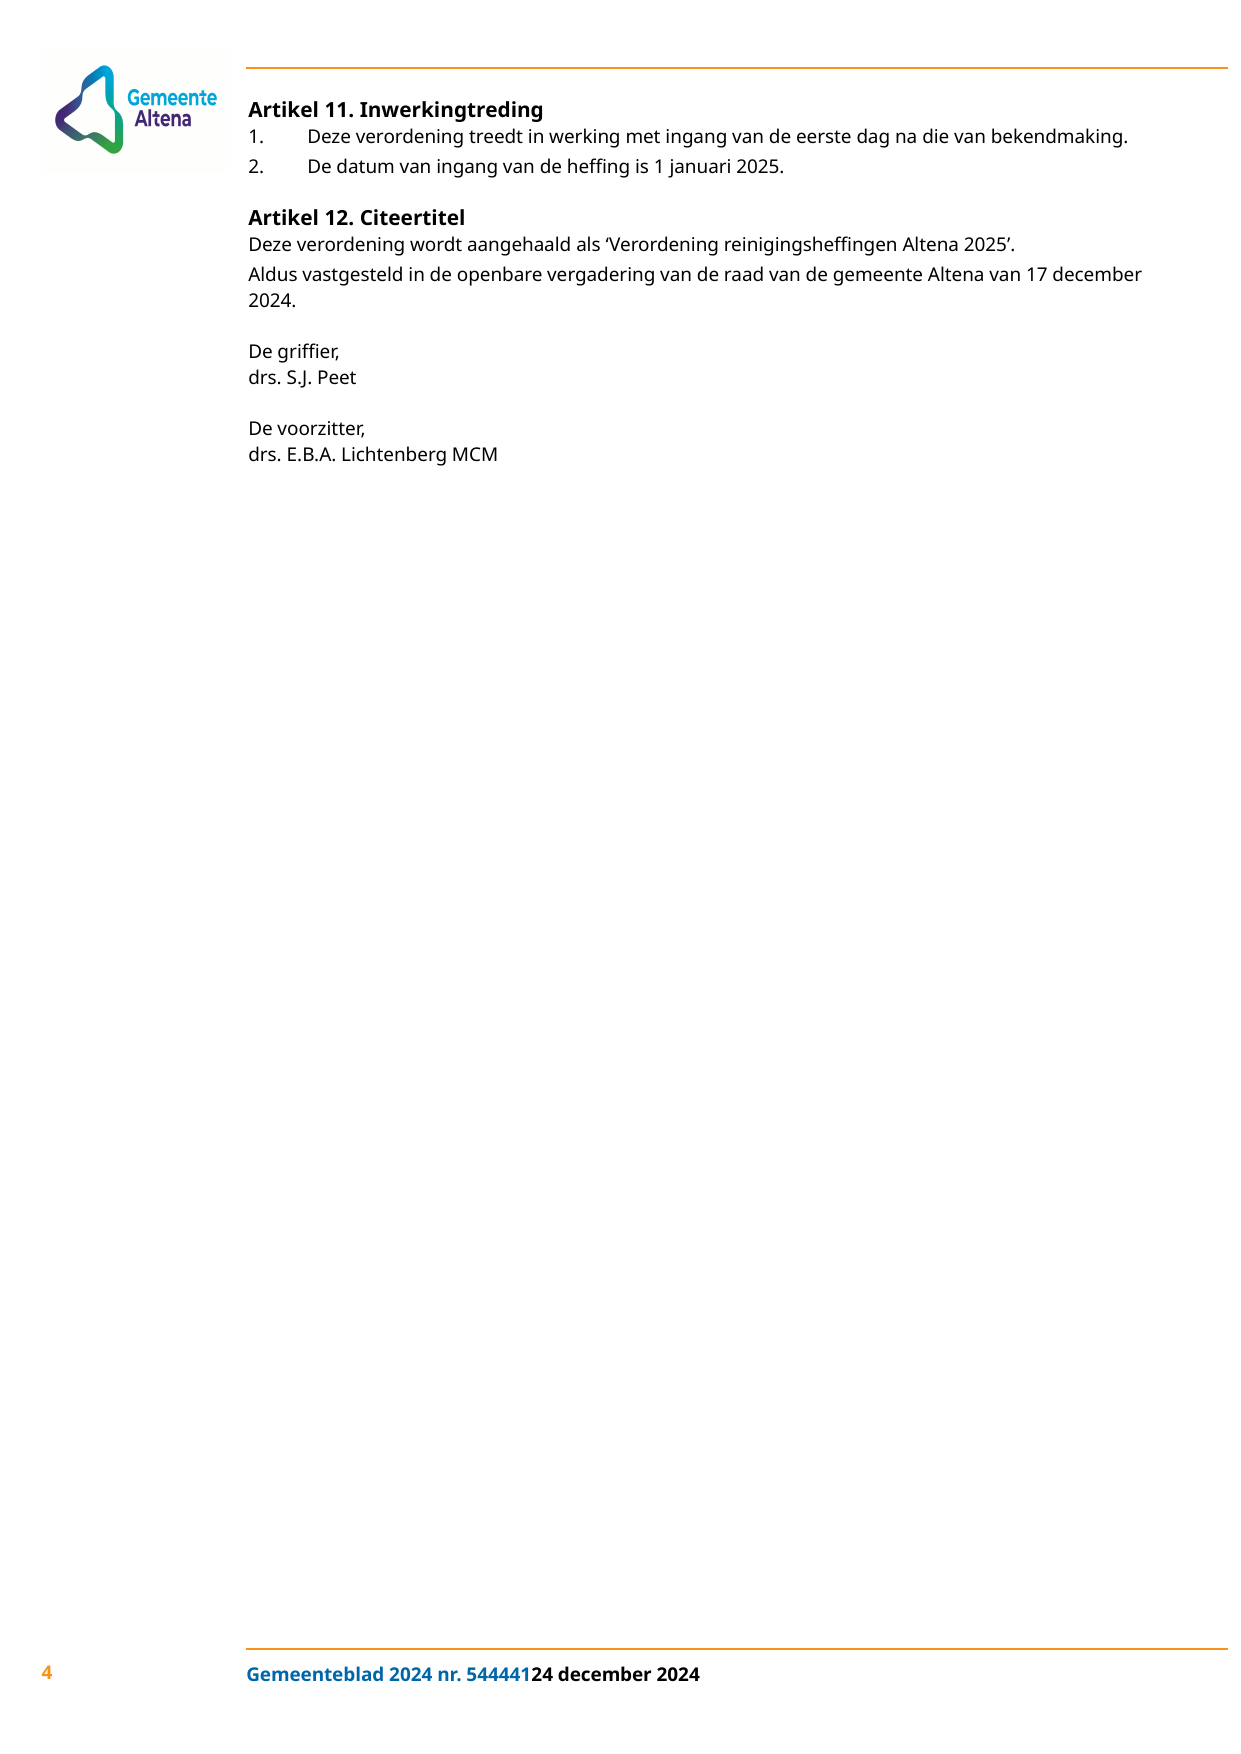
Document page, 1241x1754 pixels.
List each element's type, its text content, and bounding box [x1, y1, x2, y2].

text Artikel 12. Citeertitel [248, 203, 1152, 232]
list De datum van ingang van de heffing is 1 januari 2025. [248, 153, 1152, 178]
text Deze verordening wordt aangehaald als ‘Verordening reinigingsheffingen Altena 2025’. [248, 232, 1152, 257]
text Artikel 11. Inwerkingtreding [248, 95, 1152, 123]
text Aldus vastgesteld in de openbare vergadering van de raad van de gemeente Altena van 17 december 2024. [248, 261, 1152, 313]
picture [41, 47, 231, 172]
text De voorzitter, [248, 416, 1152, 441]
list Deze verordening treedt in werking met ingang van de eerste dag na die van bekendmaking. [248, 123, 1152, 149]
text drs. S.J. Peet [248, 364, 1152, 390]
text De griffier, [248, 338, 1152, 364]
text drs. E.B.A. Lichtenberg MCM [248, 441, 1152, 467]
